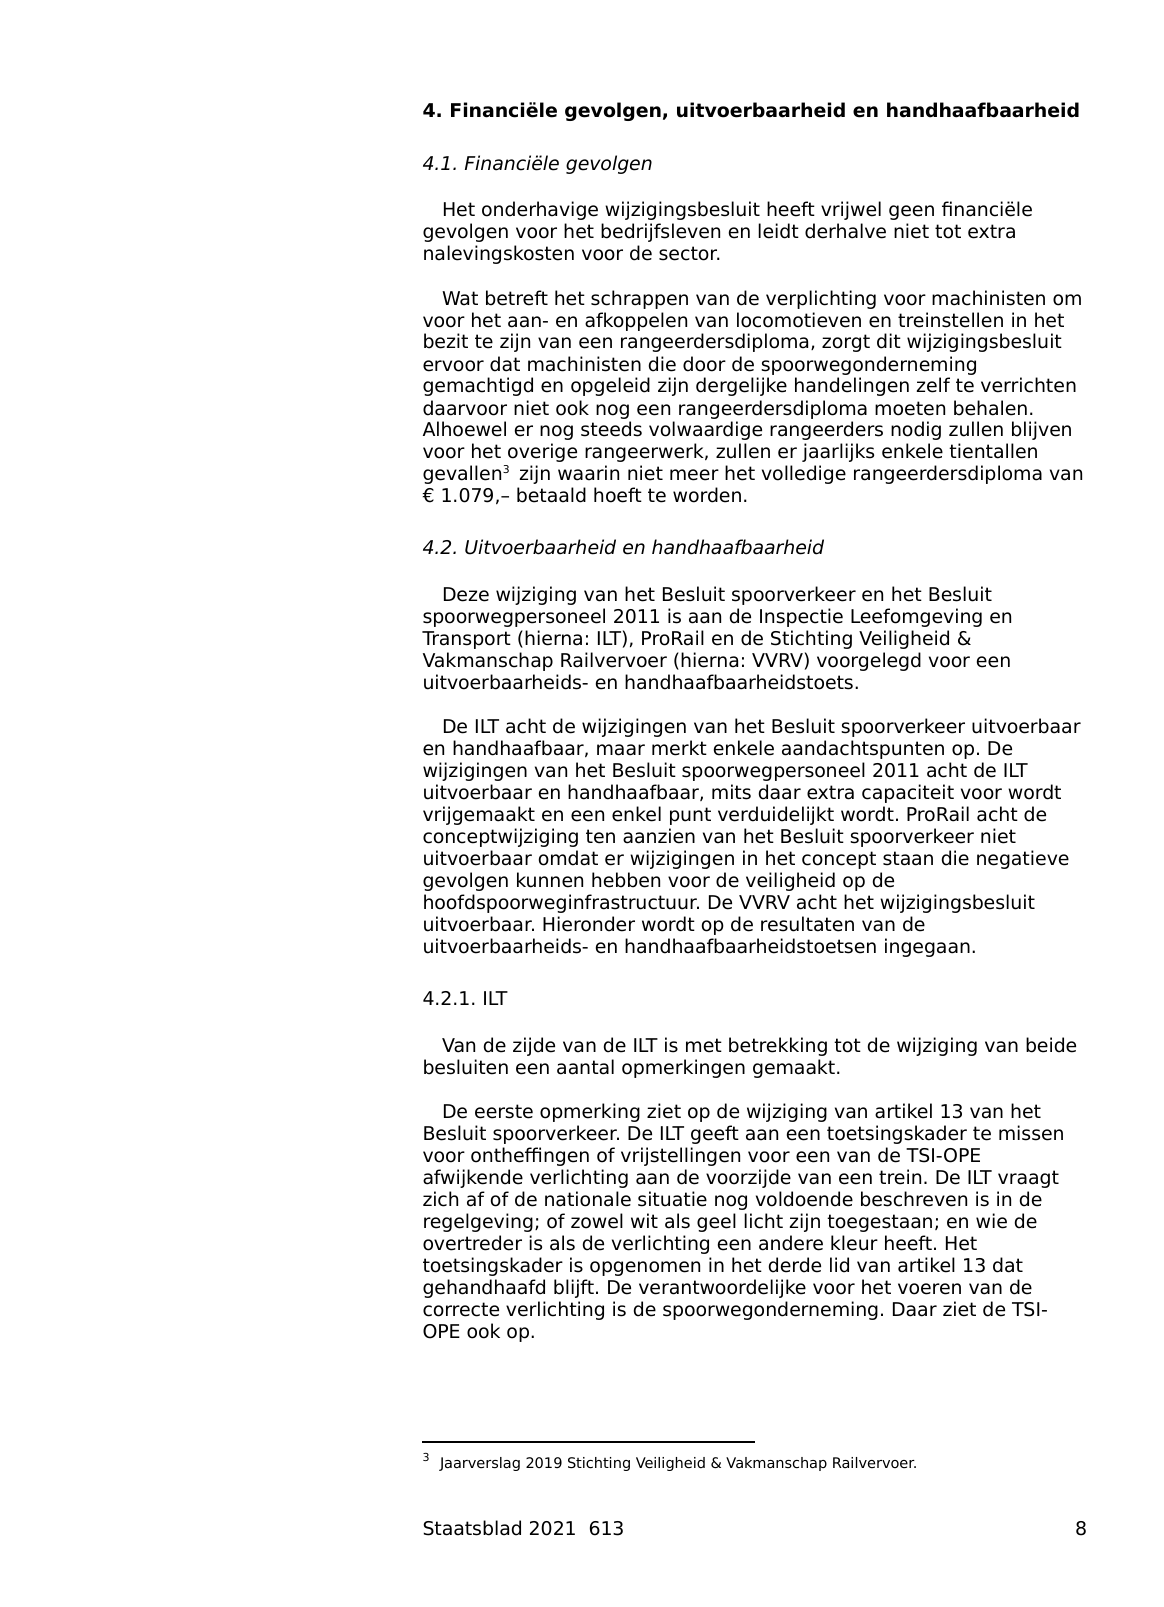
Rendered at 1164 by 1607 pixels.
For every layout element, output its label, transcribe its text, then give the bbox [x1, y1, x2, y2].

subtitle 4.1. Financiële gevolgen [422, 152, 1087, 174]
text Deze wijziging van het Besluit spoorverkeer en het Besluit spoorwegpersoneel 2011 is aan de Inspectie Leefomgeving en Transport (hierna: ILT), ProRail en de Stichting Veiligheid & Vakmanschap Railvervoer (hierna: VVRV) voorgelegd voor een uitvoerbaarheids- en handhaafbaarheidstoets. [422, 584, 1087, 694]
text Jaarverslag 2019 Stichting Veiligheid & Vakmanschap Railvervoer. [422, 1451, 1087, 1473]
subtitle 4.2.1. ILT [422, 988, 1087, 1010]
text De ILT acht de wijzigingen van het Besluit spoorverkeer uitvoerbaar en handhaafbaar, maar merkt enkele aandachtspunten op. De wijzigingen van het Besluit spoorwegpersoneel 2011 acht de ILT uitvoerbaar en handhaafbaar, mits daar extra capaciteit voor wordt vrijgemaakt en een enkel punt verduidelijkt wordt. ProRail acht de conceptwijziging ten aanzien van het Besluit spoorverkeer niet uitvoerbaar omdat er wijzigingen in het concept staan die negatieve gevolgen kunnen hebben voor de veiligheid op de hoofdspoorweginfrastructuur. De VVRV acht het wijzigingsbesluit uitvoerbaar. Hieronder wordt op de resultaten van de uitvoerbaarheids- en handhaafbaarheidstoetsen ingegaan. [422, 716, 1087, 958]
text Wat betreft het schrappen van de verplichting voor machinisten om voor het aan- en afkoppelen van locomotieven en treinstellen in het bezit te zijn van een rangeerdersdiploma, zorgt dit wijzigingsbesluit ervoor dat machinisten die door de spoorwegonderneming gemachtigd en opgeleid zijn dergelijke handelingen zelf te verrichten daarvoor niet ook nog een rangeerdersdiploma moeten behalen. Alhoewel er nog steeds volwaardige rangeerders nodig zullen blijven voor het overige rangeerwerk, zullen er jaarlijks enkele tientallen gevallen zijn waarin niet meer het volledige rangeerdersdiploma van € 1.079,– betaald hoeft te worden. [422, 287, 1087, 507]
text Het onderhavige wijzigingsbesluit heeft vrijwel geen financiële gevolgen voor het bedrijfsleven en leidt derhalve niet tot extra nalevingskosten voor de sector. [422, 199, 1087, 265]
subtitle 4.2. Uitvoerbaarheid en handhaafbaarheid [422, 537, 1087, 559]
text Van de zijde van de ILT is met betrekking tot de wijziging van beide besluiten een aantal opmerkingen gemaakt. [422, 1035, 1087, 1079]
text De eerste opmerking ziet op de wijziging van artikel 13 van het Besluit spoorverkeer. De ILT geeft aan een toetsingskader te missen voor ontheffingen of vrijstellingen voor een van de TSI-OPE afwijkende verlichting aan de voorzijde van een trein. De ILT vraagt zich af of de nationale situatie nog voldoende beschreven is in de regelgeving; of zowel wit als geel licht zijn toegestaan; en wie de overtreder is als de verlichting een andere kleur heeft. Het toetsingskader is opgenomen in het derde lid van artikel 13 dat gehandhaafd blijft. De verantwoordelijke voor het voeren van de correcte verlichting is de spoorwegonderneming. Daar ziet de TSI-OPE ook op. [422, 1101, 1087, 1343]
subtitle 4. Financiële gevolgen, uitvoerbaarheid en handhaafbaarheid [422, 100, 1087, 122]
